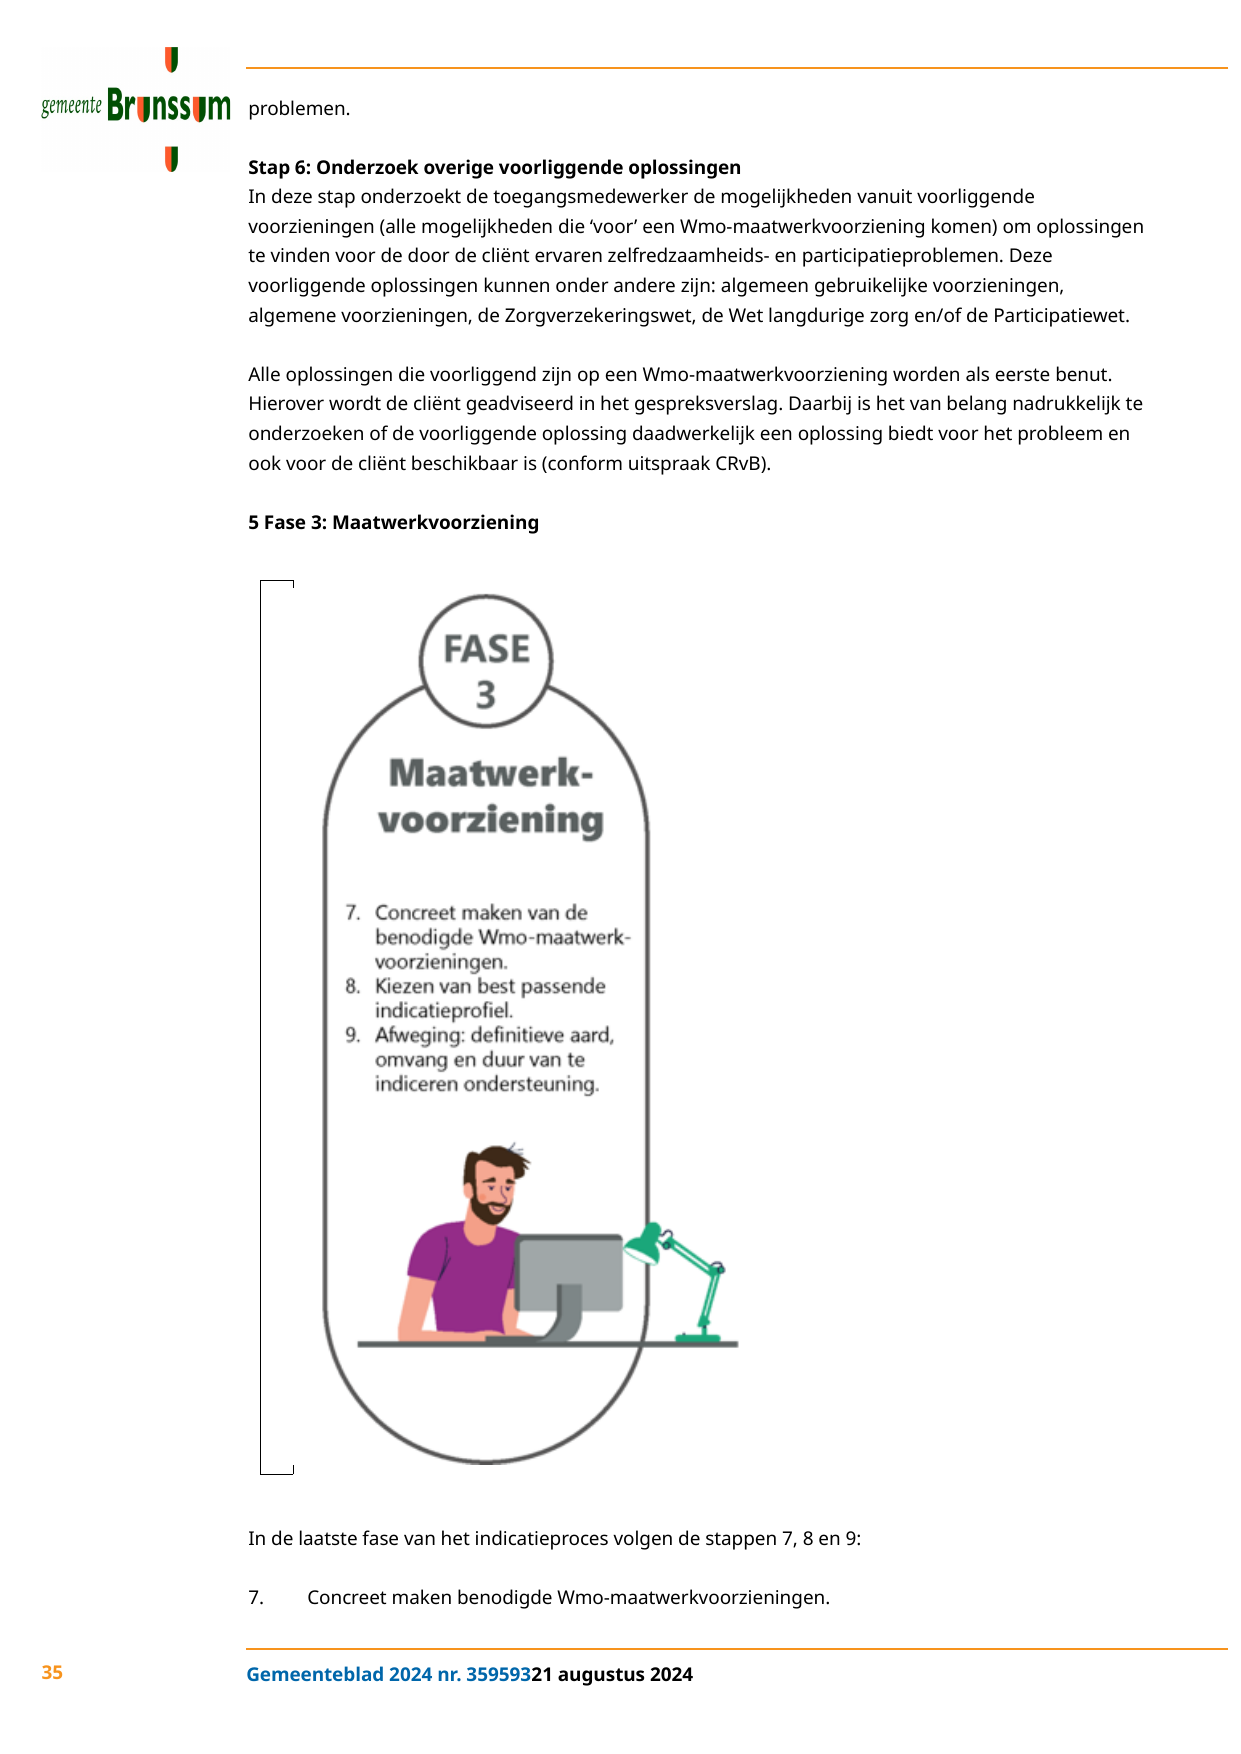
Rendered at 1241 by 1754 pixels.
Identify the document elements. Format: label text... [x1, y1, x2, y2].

picture [41, 47, 231, 172]
text In deze stap onderzoekt de toegangsmedewerker de mogelijkheden vanuit voorliggende voorzieningen (alle mogelijkheden die ‘voor’ een Wmo-maatwerkvoorziening komen) om oplossingen te vinden voor de door de cliënt ervaren zelfredzaamheids- en participatieproblemen. Deze voorliggende oplossingen kunnen onder andere zijn: algemeen gebruikelijke voorzieningen, algemene voorzieningen, de Zorgverzekeringswet, de Wet langdurige zorg en/of de Participatiewet. [248, 183, 1152, 328]
picture [268, 588, 742, 1465]
text problemen. [248, 95, 1152, 121]
text Stap 6: Onderzoek overige voorliggende oplossingen [248, 154, 1152, 180]
text In de laatste fase van het indicatieproces volgen de stappen 7, 8 en 9: [248, 1525, 1152, 1550]
text 5 Fase 3: Maatwerkvoorziening [248, 509, 1152, 535]
text Alle oplossingen die voorliggend zijn op een Wmo-maatwerkvoorziening worden als eerste benut. Hierover wordt de cliënt geadviseerd in het gespreksverslag. Daarbij is het van belang nadrukkelijk te onderzoeken of de voorliggende oplossing daadwerkelijk een oplossing biedt voor het probleem en ook voor de cliënt beschikbaar is (conform uitspraak CRvB). [248, 361, 1152, 476]
list Concreet maken benodigde Wmo-maatwerkvoorzieningen. [248, 1584, 1152, 1609]
